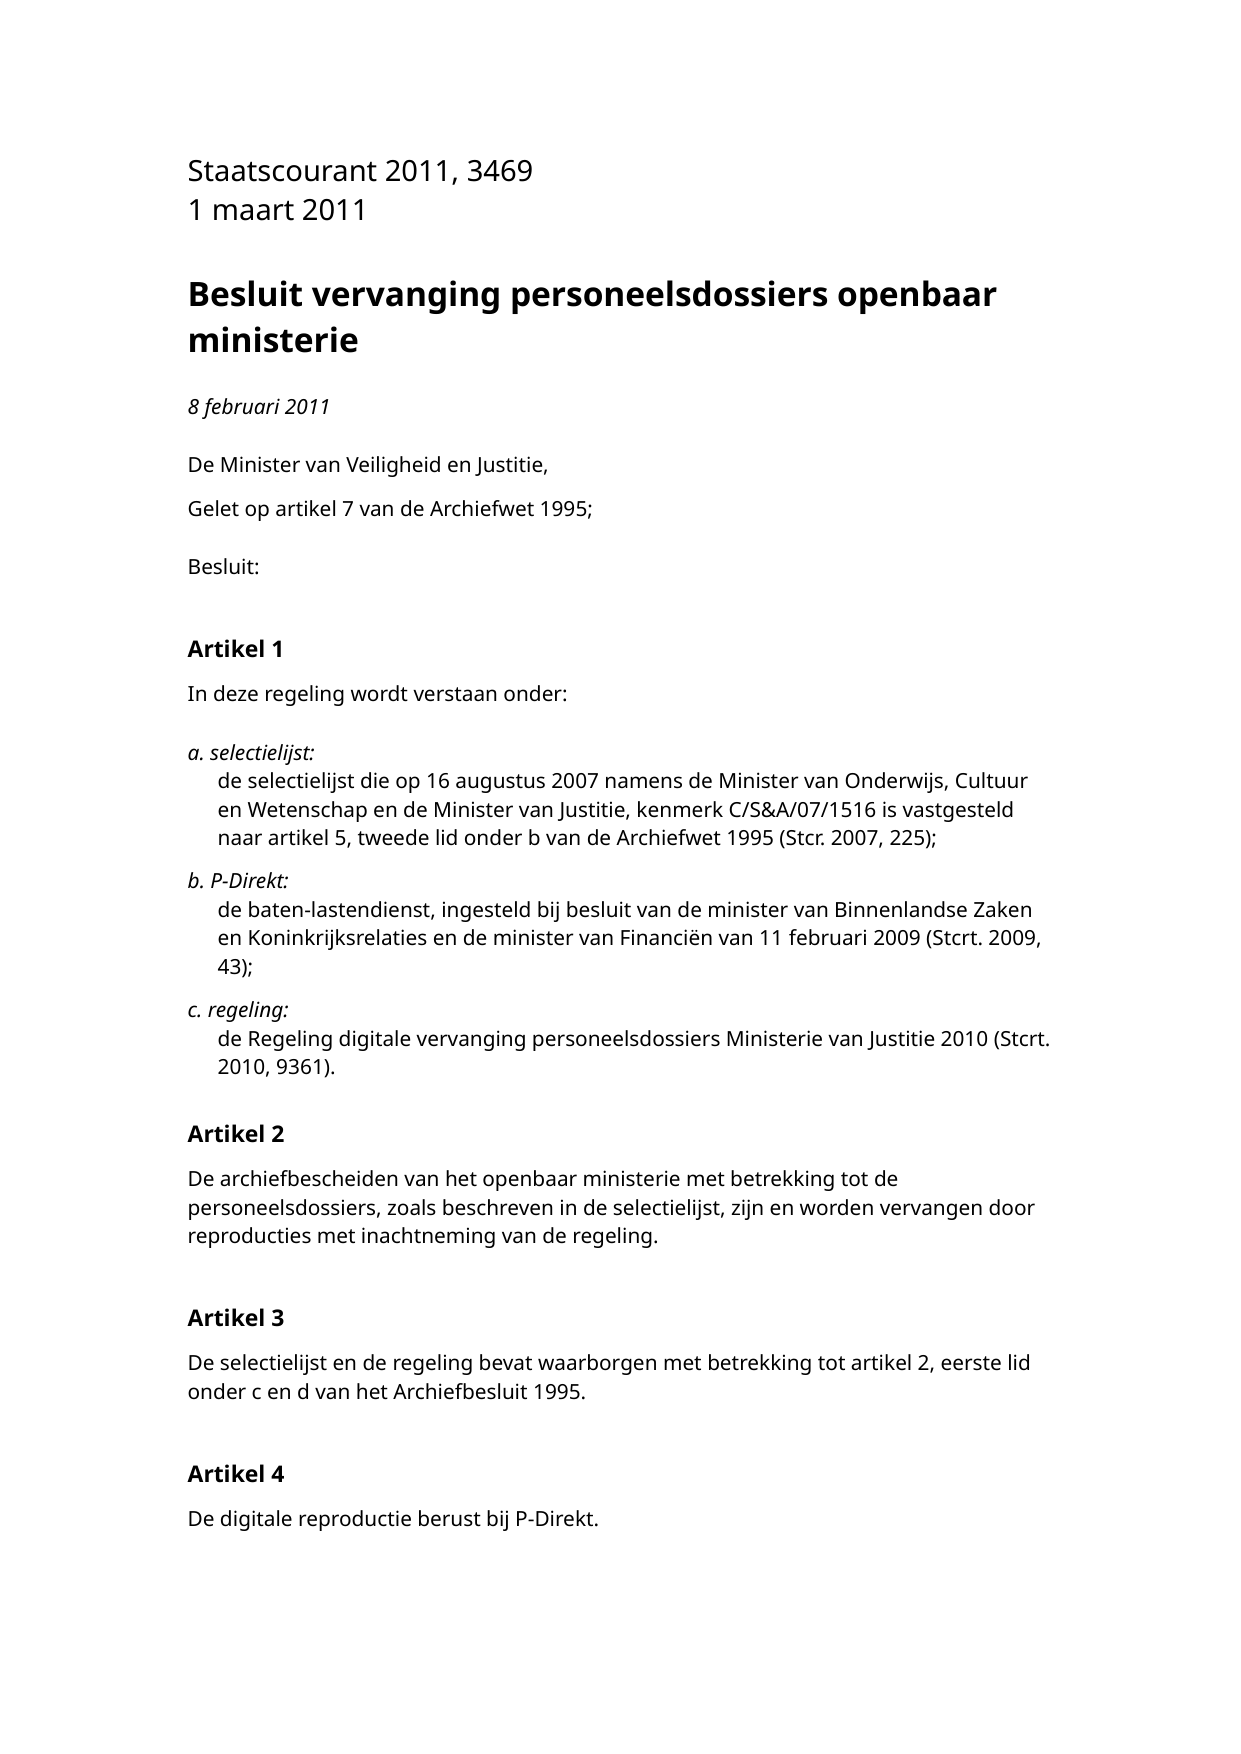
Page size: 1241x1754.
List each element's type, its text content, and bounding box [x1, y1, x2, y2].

text De selectielijst en de regeling bevat waarborgen met betrekking tot artikel 2, eerste lid onder c en d van het Archiefbesluit 1995. [187, 1348, 1053, 1405]
text De archiefbescheiden van het openbaar ministerie met betrekking tot de personeelsdossiers, zoals beschreven in de selectielijst, zijn en worden vervangen door reproducties met inachtneming van de regeling. [187, 1164, 1053, 1250]
subtitle Artikel 1 [187, 633, 1053, 664]
text In deze regeling wordt verstaan onder: [187, 679, 1053, 708]
text De Minister van Veiligheid en Justitie, [187, 450, 1053, 479]
text a. selectielijst: [187, 738, 1053, 766]
text 8 februari 2011 [187, 392, 1053, 420]
subtitle Artikel 2 [187, 1118, 1053, 1149]
subtitle Besluit vervanging personeelsdossiers openbaar ministerie [187, 271, 1053, 362]
text b. P-Direkt: [187, 867, 1053, 895]
text Gelet op artikel 7 van de Archiefwet 1995; [187, 494, 1053, 522]
text de selectielijst die op 16 augustus 2007 namens de Minister van Onderwijs, Cultuur en Wetenschap en de Minister van Justitie, kenmerk C/S&A/07/1516 is vastgesteld naar artikel 5, tweede lid onder b van de Archiefwet 1995 (Stcr. 2007, 225); [217, 766, 1053, 852]
text Staatscourant 2011, 3469 [187, 150, 1053, 190]
text de baten-lastendienst, ingesteld bij besluit van de minister van Binnenlandse Zaken en Koninkrijksrelaties en de minister van Financiën van 11 februari 2009 (Stcrt. 2009, 43); [217, 895, 1053, 980]
text Besluit: [187, 552, 1053, 581]
text c. regeling: [187, 995, 1053, 1024]
subtitle Artikel 3 [187, 1302, 1053, 1333]
subtitle Artikel 4 [187, 1458, 1053, 1489]
text de Regeling digitale vervanging personeelsdossiers Ministerie van Justitie 2010 (Stcrt. 2010, 9361). [217, 1024, 1053, 1081]
text De digitale reproductie berust bij P-Direkt. [187, 1504, 1053, 1532]
text 1 maart 2011 [187, 190, 1053, 229]
